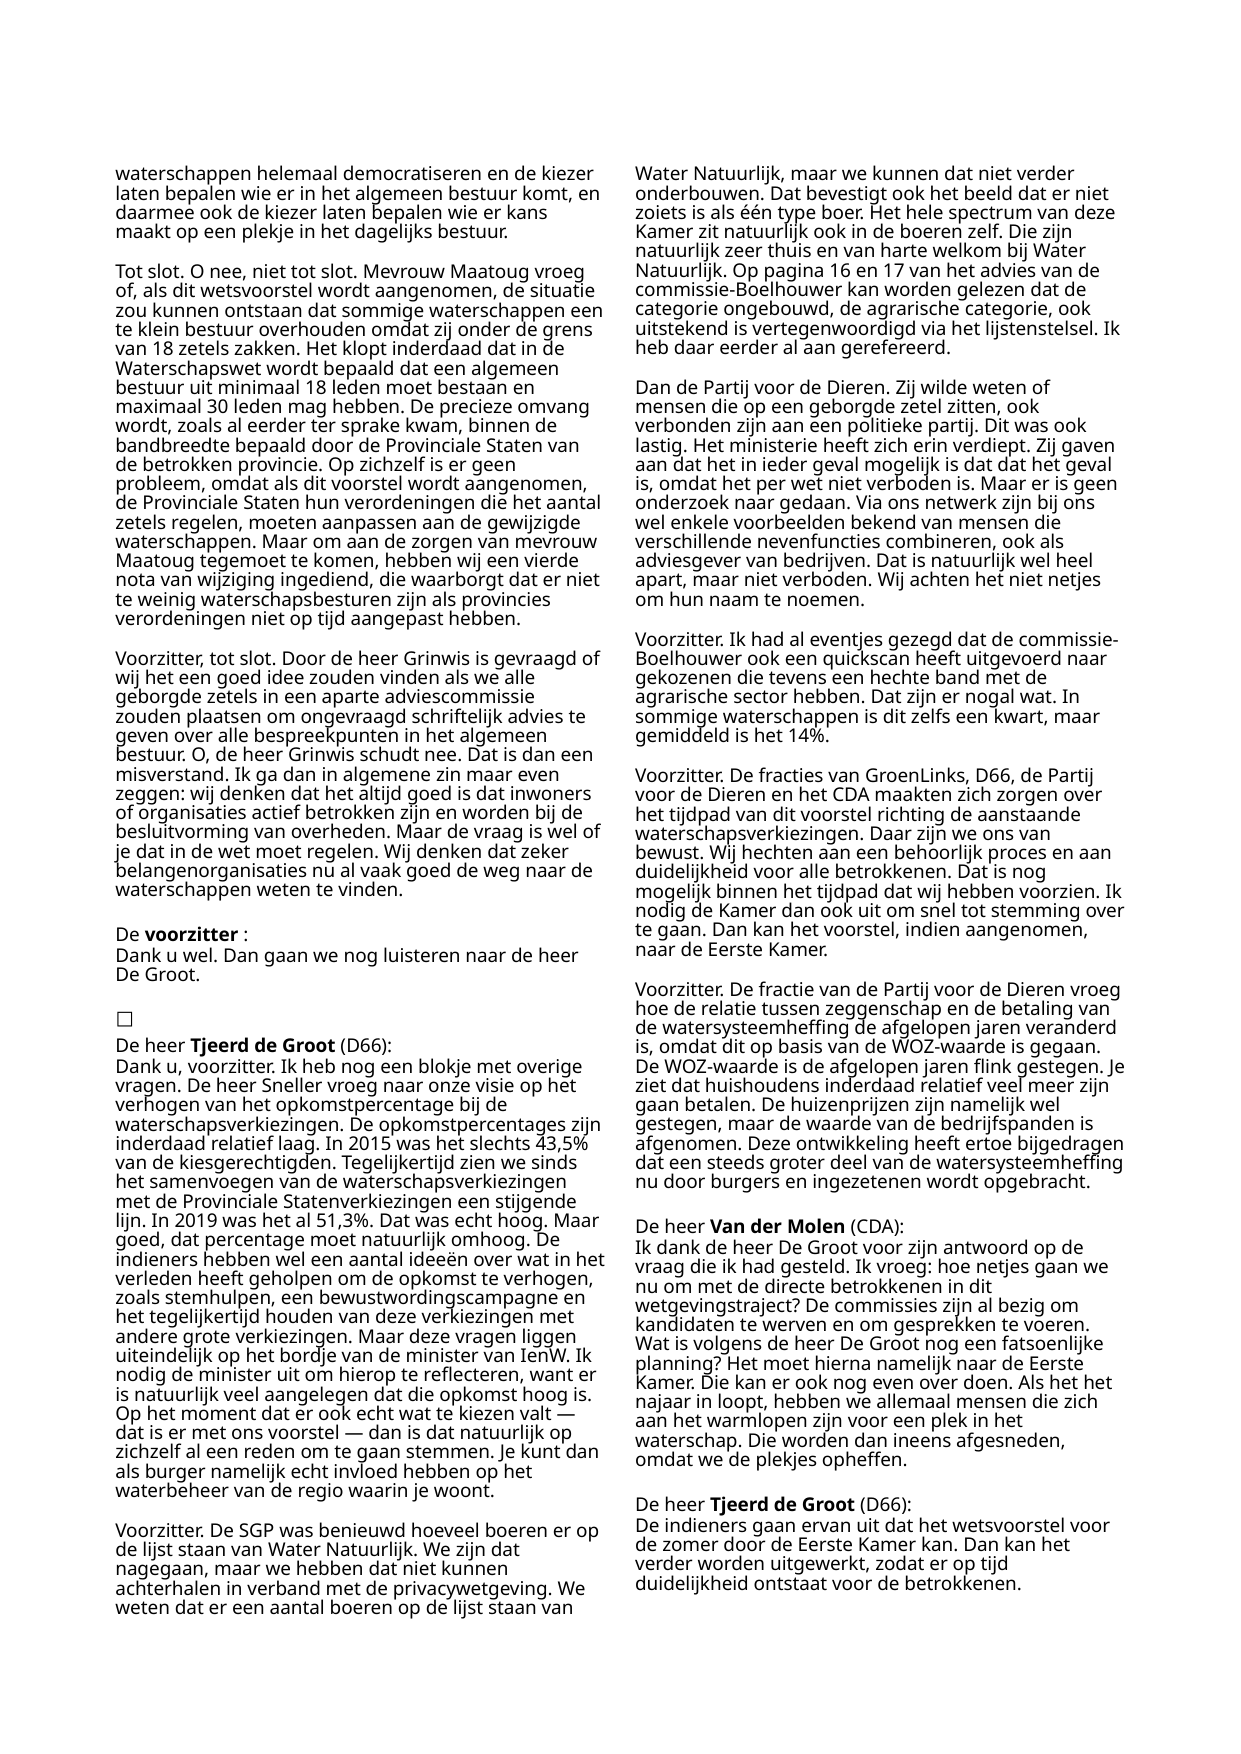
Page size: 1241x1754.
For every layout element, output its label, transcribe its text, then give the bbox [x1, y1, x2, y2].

text Voorzitter. De fractie van de Partij voor de Dieren vroeg hoe de relatie tussen zeggenschap en de betaling van de watersysteemheffing de afgelopen jaren veranderd is, omdat dit op basis van de WOZ-waarde is gegaan. De WOZ-waarde is de afgelopen jaren flink gestegen. Je ziet dat huishoudens inderdaad relatief veel meer zijn gaan betalen. De huizenprijzen zijn namelijk wel gestegen, maar de waarde van de bedrijfspanden is afgenomen. Deze ontwikkeling heeft ertoe bijgedragen dat een steeds groter deel van de watersysteemheffing nu door burgers en ingezetenen wordt opgebracht. [635, 981, 1125, 1192]
text De heer Tjeerd de Groot (D66): [635, 1491, 1125, 1517]
text Dank u wel. Dan gaan we nog luisteren naar de heer De Groot. [115, 947, 605, 986]
text Water Natuurlijk, maar we kunnen dat niet verder onderbouwen. Dat bevestigt ook het beeld dat er niet zoiets is als één type boer. Het hele spectrum van deze Kamer zit natuurlijk ook in de boeren zelf. Die zijn natuurlijk zeer thuis en van harte welkom bij Water Natuurlijk. Op pagina 16 en 17 van het advies van de commissie-Boelhouwer kan worden gelezen dat de categorie ongebouwd, de agrarische categorie, ook uitstekend is vertegenwoordigd via het lijstenstelsel. Ik heb daar eerder al aan gerefereerd. [635, 165, 1125, 358]
text De heer Van der Molen (CDA): [635, 1213, 1125, 1239]
text waterschappen helemaal democratiseren en de kiezer laten bepalen wie er in het algemeen bestuur komt, en daarmee ook de kiezer laten bepalen wie er kans maakt op een plekje in het dagelijks bestuur. [115, 165, 605, 242]
text Voorzitter. Ik had al eventjes gezegd dat de commissie-Boelhouwer ook een quickscan heeft uitgevoerd naar gekozenen die tevens een hechte band met de agrarische sector hebben. Dat zijn er nogal wat. In sommige waterschappen is dit zelfs een kwart, maar gemiddeld is het 14%. [635, 631, 1125, 746]
text ⬜ [115, 1006, 605, 1032]
text De heer Tjeerd de Groot (D66): [115, 1032, 605, 1058]
text Dank u, voorzitter. Ik heb nog een blokje met overige vragen. De heer Sneller vroeg naar onze visie op het verhogen van het opkomstpercentage bij de waterschapsverkiezingen. De opkomstpercentages zijn inderdaad relatief laag. In 2015 was het slechts 43,5% van de kiesgerechtigden. Tegelijkertijd zien we sinds het samenvoegen van de waterschapsverkiezingen met de Provinciale Statenverkiezingen een stijgende lijn. In 2019 was het al 51,3%. Dat was echt hoog. Maar goed, dat percentage moet natuurlijk omhoog. De indieners hebben wel een aantal ideeën over wat in het verleden heeft geholpen om de opkomst te verhogen, zoals stemhulpen, een bewustwordingscampagne en het tegelijkertijd houden van deze verkiezingen met andere grote verkiezingen. Maar deze vragen liggen uiteindelijk op het bordje van de minister van IenW. Ik nodig de minister uit om hierop te reflecteren, want er is natuurlijk veel aangelegen dat die opkomst hoog is. Op het moment dat er ook echt wat te kiezen valt — dat is er met ons voorstel — dan is dat natuurlijk op zichzelf al een reden om te gaan stemmen. Je kunt dan als burger namelijk echt invloed hebben op het waterbeheer van de regio waarin je woont. [115, 1058, 605, 1501]
text Ik dank de heer De Groot voor zijn antwoord op de vraag die ik had gesteld. Ik vroeg: hoe netjes gaan we nu om met de directe betrokkenen in dit wetgevingstraject? De commissies zijn al bezig om kandidaten te werven en om gesprekken te voeren. Wat is volgens de heer De Groot nog een fatsoenlijke planning? Het moet hierna namelijk naar de Eerste Kamer. Die kan er ook nog even over doen. Als het het najaar in loopt, hebben we allemaal mensen die zich aan het warmlopen zijn voor een plek in het waterschap. Die worden dan ineens afgesneden, omdat we de plekjes opheffen. [635, 1239, 1125, 1470]
text Tot slot. O nee, niet tot slot. Mevrouw Maatoug vroeg of, als dit wetsvoorstel wordt aangenomen, de situatie zou kunnen ontstaan dat sommige waterschappen een te klein bestuur overhouden omdat zij onder de grens van 18 zetels zakken. Het klopt inderdaad dat in de Waterschapswet wordt bepaald dat een algemeen bestuur uit minimaal 18 leden moet bestaan en maximaal 30 leden mag hebben. De precieze omvang wordt, zoals al eerder ter sprake kwam, binnen de bandbreedte bepaald door de Provinciale Staten van de betrokken provincie. Op zichzelf is er geen probleem, omdat als dit voorstel wordt aangenomen, de Provinciale Staten hun verordeningen die het aantal zetels regelen, moeten aanpassen aan de gewijzigde waterschappen. Maar om aan de zorgen van mevrouw Maatoug tegemoet te komen, hebben wij een vierde nota van wijziging ingediend, die waarborgt dat er niet te weinig waterschapsbesturen zijn als provincies verordeningen niet op tijd aangepast hebben. [115, 263, 605, 629]
text De voorzitter : [115, 921, 605, 947]
text Voorzitter. De fracties van GroenLinks, D66, de Partij voor de Dieren en het CDA maakten zich zorgen over het tijdpad van dit voorstel richting de aanstaande waterschapsverkiezingen. Daar zijn we ons van bewust. Wij hechten aan een behoorlijk proces en aan duidelijkheid voor alle betrokkenen. Dat is nog mogelijk binnen het tijdpad dat wij hebben voorzien. Ik nodig de Kamer dan ook uit om snel tot stemming over te gaan. Dan kan het voorstel, indien aangenomen, naar de Eerste Kamer. [635, 767, 1125, 960]
text Dan de Partij voor de Dieren. Zij wilde weten of mensen die op een geborgde zetel zitten, ook verbonden zijn aan een politieke partij. Dit was ook lastig. Het ministerie heeft zich erin verdiept. Zij gaven aan dat het in ieder geval mogelijk is dat dat het geval is, omdat het per wet niet verboden is. Maar er is geen onderzoek naar gedaan. Via ons netwerk zijn bij ons wel enkele voorbeelden bekend van mensen die verschillende nevenfuncties combineren, ook als adviesgever van bedrijven. Dat is natuurlijk wel heel apart, maar niet verboden. Wij achten het niet netjes om hun naam te noemen. [635, 379, 1125, 610]
text Voorzitter. De SGP was benieuwd hoeveel boeren er op de lijst staan van Water Natuurlijk. We zijn dat nagegaan, maar we hebben dat niet kunnen achterhalen in verband met de privacywetgeving. We weten dat er een aantal boeren op de lijst staan van [115, 1522, 605, 1618]
text Voorzitter, tot slot. Door de heer Grinwis is gevraagd of wij het een goed idee zouden vinden als we alle geborgde zetels in een aparte adviescommissie zouden plaatsen om ongevraagd schriftelijk advies te geven over alle bespreekpunten in het algemeen bestuur. O, de heer Grinwis schudt nee. Dat is dan een misverstand. Ik ga dan in algemene zin maar even zeggen: wij denken dat het altijd goed is dat inwoners of organisaties actief betrokken zijn en worden bij de besluitvorming van overheden. Maar de vraag is wel of je dat in de wet moet regelen. Wij denken dat zeker belangenorganisaties nu al vaak goed de weg naar de waterschappen weten te vinden. [115, 650, 605, 901]
text De indieners gaan ervan uit dat het wetsvoorstel voor de zomer door de Eerste Kamer kan. Dan kan het verder worden uitgewerkt, zodat er op tijd duidelijkheid ontstaat voor de betrokkenen. [635, 1517, 1125, 1594]
